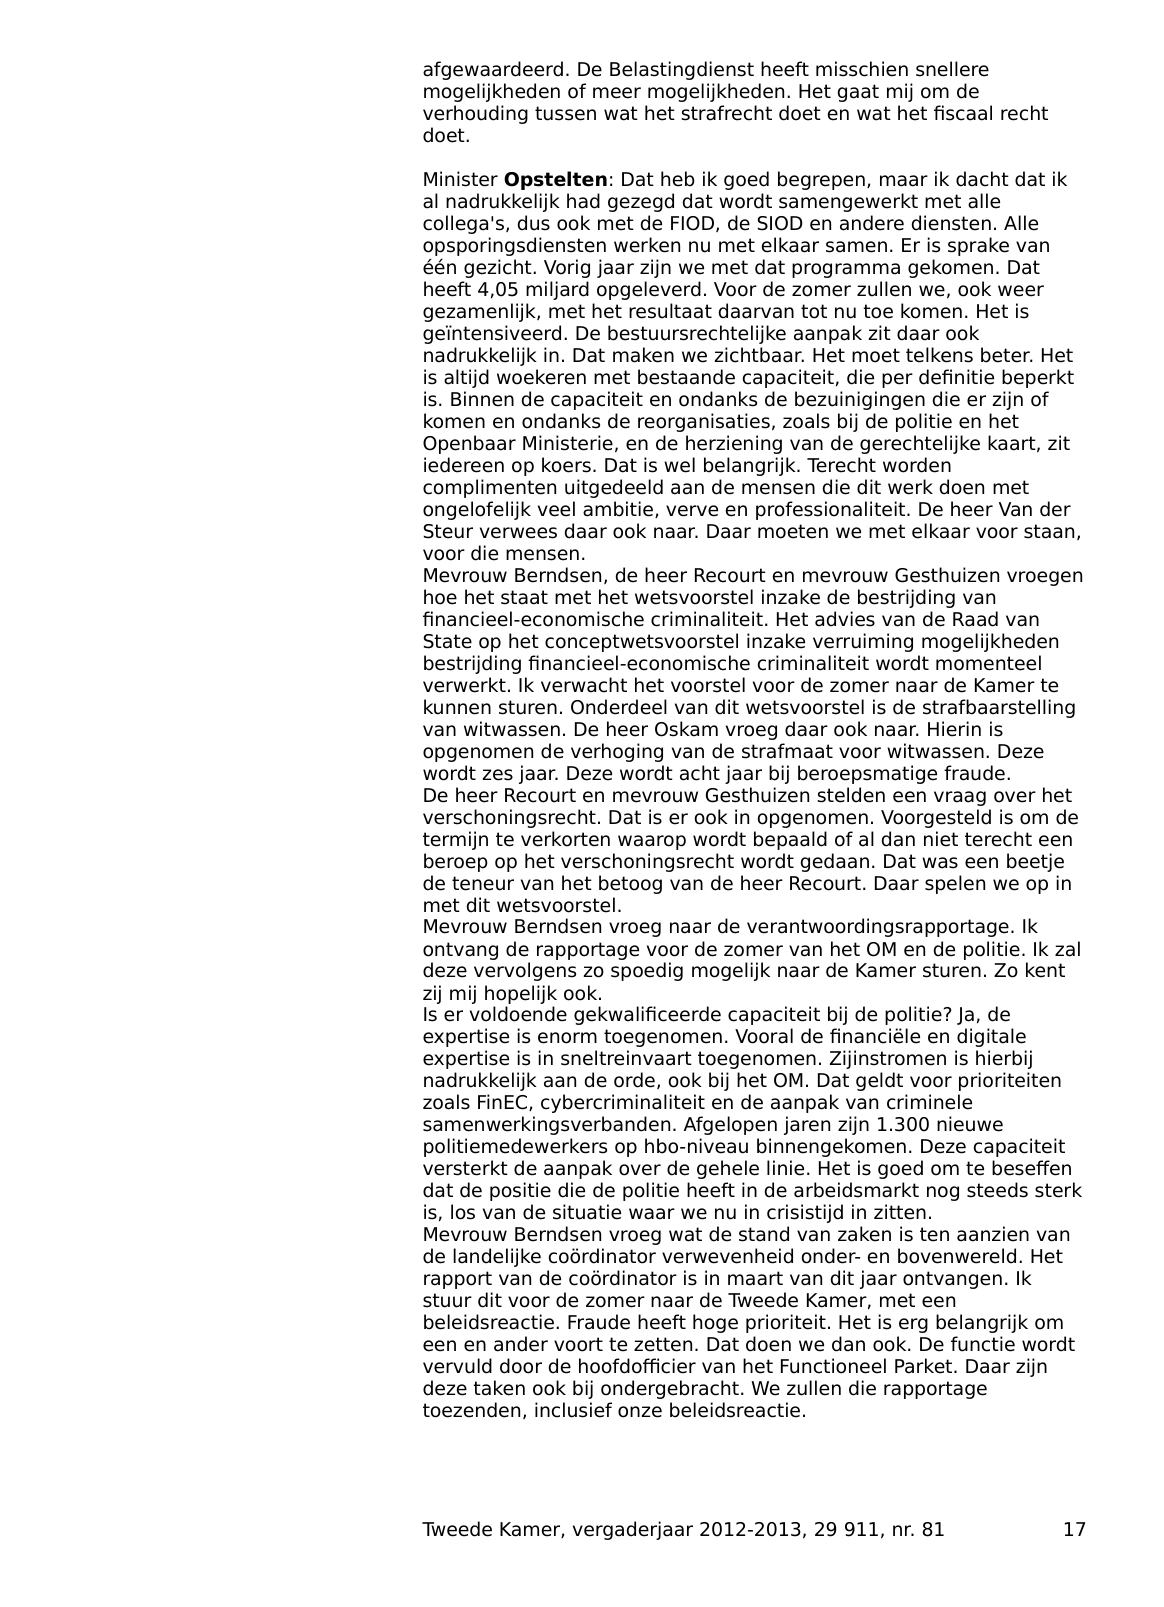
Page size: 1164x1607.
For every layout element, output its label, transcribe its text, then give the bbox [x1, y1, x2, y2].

text De heer Recourt en mevrouw Gesthuizen stelden een vraag over het verschoningsrecht. Dat is er ook in opgenomen. Voorgesteld is om de termijn te verkorten waarop wordt bepaald of al dan niet terecht een beroep op het verschoningsrecht wordt gedaan. Dat was een beetje de teneur van het betoog van de heer Recourt. Daar spelen we op in met dit wetsvoorstel. [422, 784, 1087, 916]
text Minister Opstelten: Dat heb ik goed begrepen, maar ik dacht dat ik al nadrukkelijk had gezegd dat wordt samengewerkt met alle collega's, dus ook met de FIOD, de SIOD en andere diensten. Alle opsporingsdiensten werken nu met elkaar samen. Er is sprake van één gezicht. Vorig jaar zijn we met dat programma gekomen. Dat heeft 4,05 miljard opgeleverd. Voor de zomer zullen we, ook weer gezamenlijk, met het resultaat daarvan tot nu toe komen. Het is geïntensiveerd. De bestuursrechtelijke aanpak zit daar ook nadrukkelijk in. Dat maken we zichtbaar. Het moet telkens beter. Het is altijd woekeren met bestaande capaciteit, die per definitie beperkt is. Binnen de capaciteit en ondanks de bezuinigingen die er zijn of komen en ondanks de reorganisaties, zoals bij de politie en het Openbaar Ministerie, en de herziening van de gerechtelijke kaart, zit iedereen op koers. Dat is wel belangrijk. Terecht worden complimenten uitgedeeld aan de mensen die dit werk doen met ongelofelijk veel ambitie, verve en professionaliteit. De heer Van der Steur verwees daar ook naar. Daar moeten we met elkaar voor staan, voor die mensen. [422, 169, 1087, 565]
text afgewaardeerd. De Belastingdienst heeft misschien snellere mogelijkheden of meer mogelijkheden. Het gaat mij om de verhouding tussen wat het strafrecht doet en wat het fiscaal recht doet. [422, 59, 1087, 147]
text Mevrouw Berndsen, de heer Recourt en mevrouw Gesthuizen vroegen hoe het staat met het wetsvoorstel inzake de bestrijding van financieel-economische criminaliteit. Het advies van de Raad van State op het conceptwetsvoorstel inzake verruiming mogelijkheden bestrijding financieel-economische criminaliteit wordt momenteel verwerkt. Ik verwacht het voorstel voor de zomer naar de Kamer te kunnen sturen. Onderdeel van dit wetsvoorstel is de strafbaarstelling van witwassen. De heer Oskam vroeg daar ook naar. Hierin is opgenomen de verhoging van de strafmaat voor witwassen. Deze wordt zes jaar. Deze wordt acht jaar bij beroepsmatige fraude. [422, 565, 1087, 784]
text Mevrouw Berndsen vroeg naar de verantwoordingsrapportage. Ik ontvang de rapportage voor de zomer van het OM en de politie. Ik zal deze vervolgens zo spoedig mogelijk naar de Kamer sturen. Zo kent zij mij hopelijk ook. [422, 916, 1087, 1004]
text Mevrouw Berndsen vroeg wat de stand van zaken is ten aanzien van de landelijke coördinator verwevenheid onder- en bovenwereld. Het rapport van de coördinator is in maart van dit jaar ontvangen. Ik stuur dit voor de zomer naar de Tweede Kamer, met een beleidsreactie. Fraude heeft hoge prioriteit. Het is erg belangrijk om een en ander voort te zetten. Dat doen we dan ook. De functie wordt vervuld door de hoofdofficier van het Functioneel Parket. Daar zijn deze taken ook bij ondergebracht. We zullen die rapportage toezenden, inclusief onze beleidsreactie. [422, 1224, 1087, 1422]
text Is er voldoende gekwalificeerde capaciteit bij de politie? Ja, de expertise is enorm toegenomen. Vooral de financiële en digitale expertise is in sneltreinvaart toegenomen. Zijinstromen is hierbij nadrukkelijk aan de orde, ook bij het OM. Dat geldt voor prioriteiten zoals FinEC, cybercriminaliteit en de aanpak van criminele samenwerkingsverbanden. Afgelopen jaren zijn 1.300 nieuwe politiemedewerkers op hbo-niveau binnengekomen. Deze capaciteit versterkt de aanpak over de gehele linie. Het is goed om te beseffen dat de positie die de politie heeft in de arbeidsmarkt nog steeds sterk is, los van de situatie waar we nu in crisistijd in zitten. [422, 1004, 1087, 1224]
